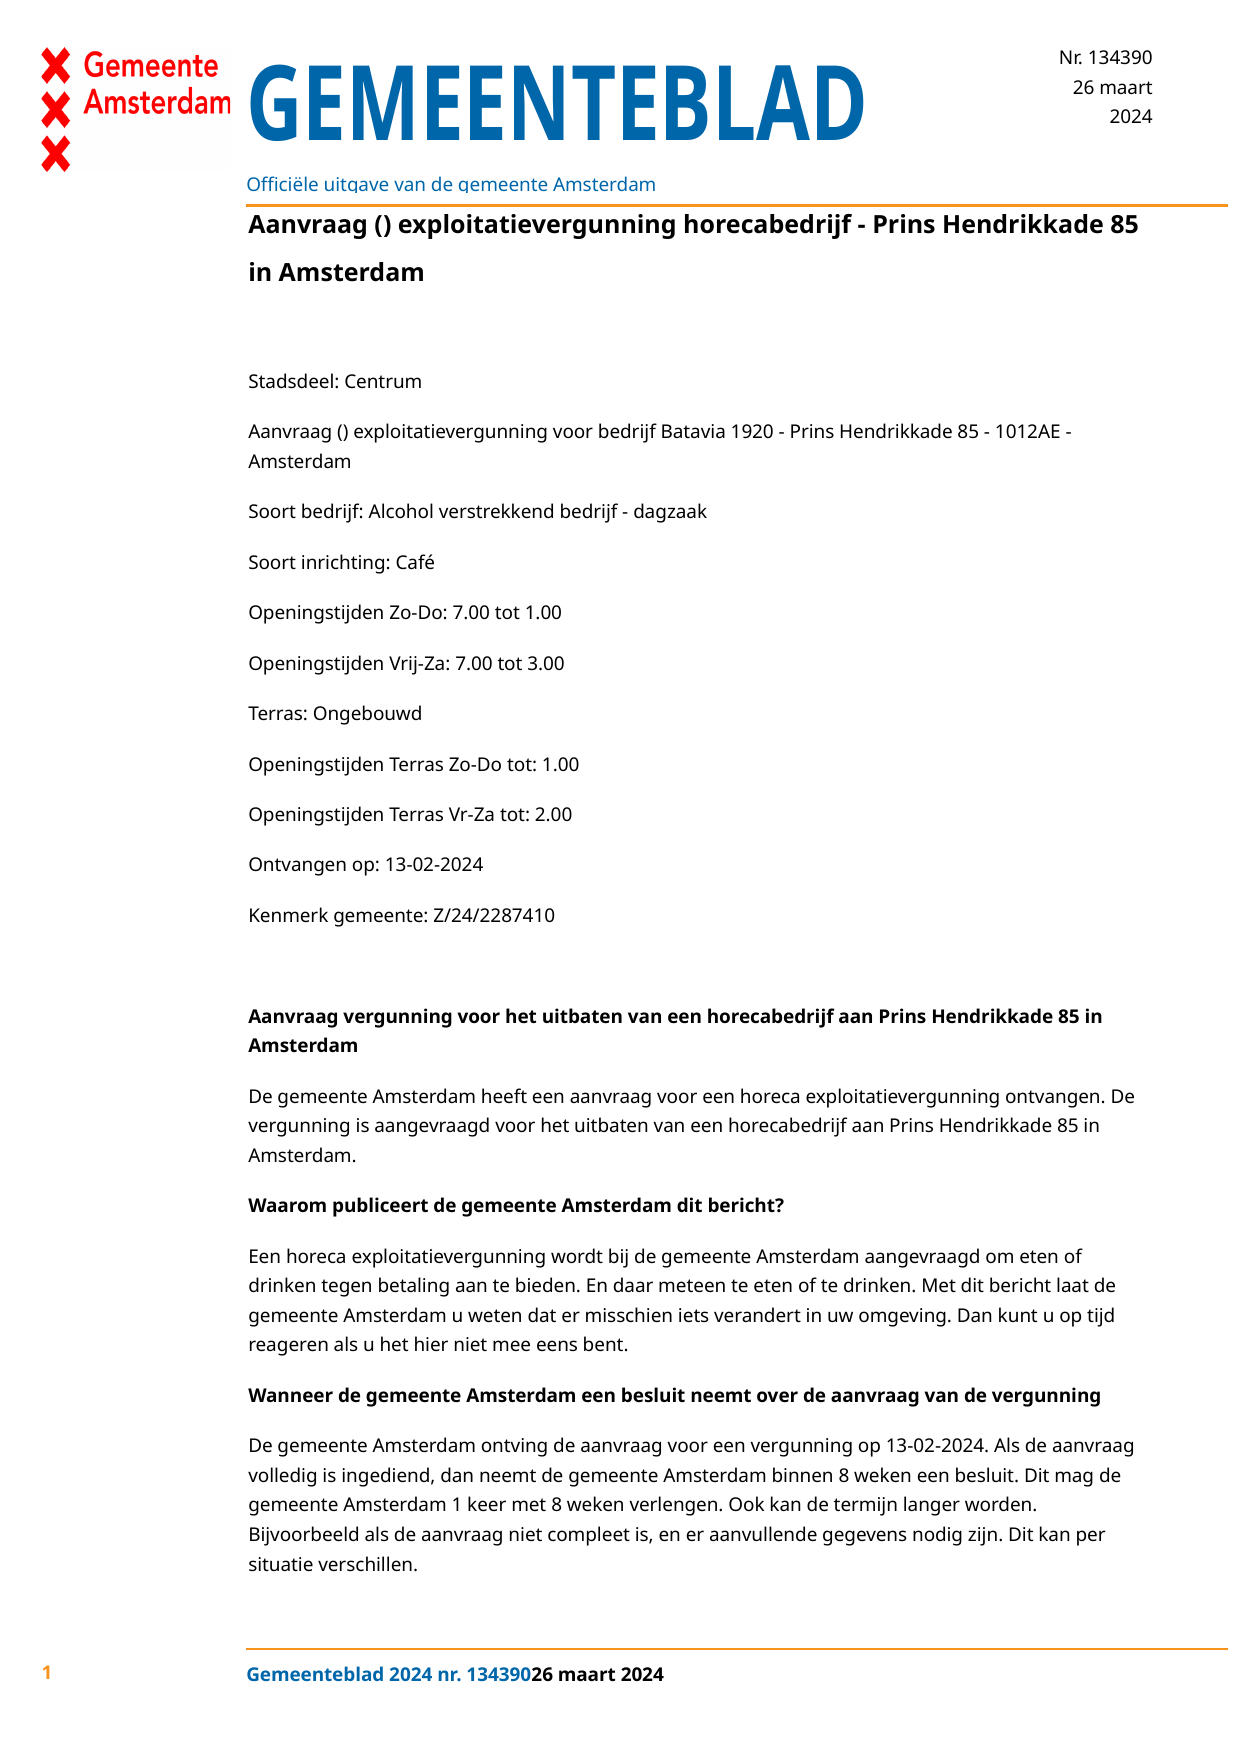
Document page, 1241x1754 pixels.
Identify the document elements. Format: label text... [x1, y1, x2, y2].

text De gemeente Amsterdam ontving de aanvraag voor een vergunning op 13-02-2024. Als de aanvraag volledig is ingediend, dan neemt de gemeente Amsterdam binnen 8 weken een besluit. Dit mag de gemeente Amsterdam 1 keer met 8 weken verlengen. Ook kan de termijn langer worden. Bijvoorbeeld als de aanvraag niet compleet is, en er aanvullende gegevens nodig zijn. Dit kan per situatie verschillen. [248, 1432, 1152, 1577]
text Een horeca exploitatievergunning wordt bij de gemeente Amsterdam aangevraagd om eten of drinken tegen betaling aan te bieden. En daar meteen te eten of te drinken. Met dit bericht laat de gemeente Amsterdam u weten dat er misschien iets verandert in uw omgeving. Dan kunt u op tijd reageren als u het hier niet mee eens bent. [248, 1243, 1152, 1357]
text Aanvraag () exploitatievergunning voor bedrijf Batavia 1920 - Prins Hendrikkade 85 - 1012AE - Amsterdam [248, 419, 1152, 474]
text Waarom publiceert de gemeente Amsterdam dit bericht? [248, 1192, 1152, 1218]
text Aanvraag () exploitatievergunning horecabedrijf - Prins Hendrikkade 85 in Amsterdam [248, 207, 1152, 288]
text Openingstijden Zo-Do: 7.00 tot 1.00 [248, 599, 1152, 625]
text Openingstijden Vrij-Za: 7.00 tot 3.00 [248, 650, 1152, 676]
text Aanvraag vergunning voor het uitbaten van een horecabedrijf aan Prins Hendrikkade 85 in Amsterdam [248, 1003, 1152, 1058]
text Openingstijden Terras Zo-Do tot: 1.00 [248, 751, 1152, 777]
picture [41, 47, 231, 172]
text Ontvangen op: 13-02-2024 [248, 852, 1152, 877]
text Soort inrichting: Café [248, 549, 1152, 575]
text Stadsdeel: Centrum [248, 368, 1152, 394]
text Terras: Ongebouwd [248, 700, 1152, 726]
text Wanneer de gemeente Amsterdam een besluit neemt over de aanvraag van de vergunning [248, 1382, 1152, 1408]
text Kenmerk gemeente: Z/24/2287410 [248, 902, 1152, 928]
text De gemeente Amsterdam heeft een aanvraag voor een horeca exploitatievergunning ontvangen. De vergunning is aangevraagd voor het uitbaten van een horecabedrijf aan Prins Hendrikkade 85 in Amsterdam. [248, 1083, 1152, 1168]
text Openingstijden Terras Vr-Za tot: 2.00 [248, 801, 1152, 827]
text Soort bedrijf: Alcohol verstrekkend bedrijf - dagzaak [248, 499, 1152, 524]
